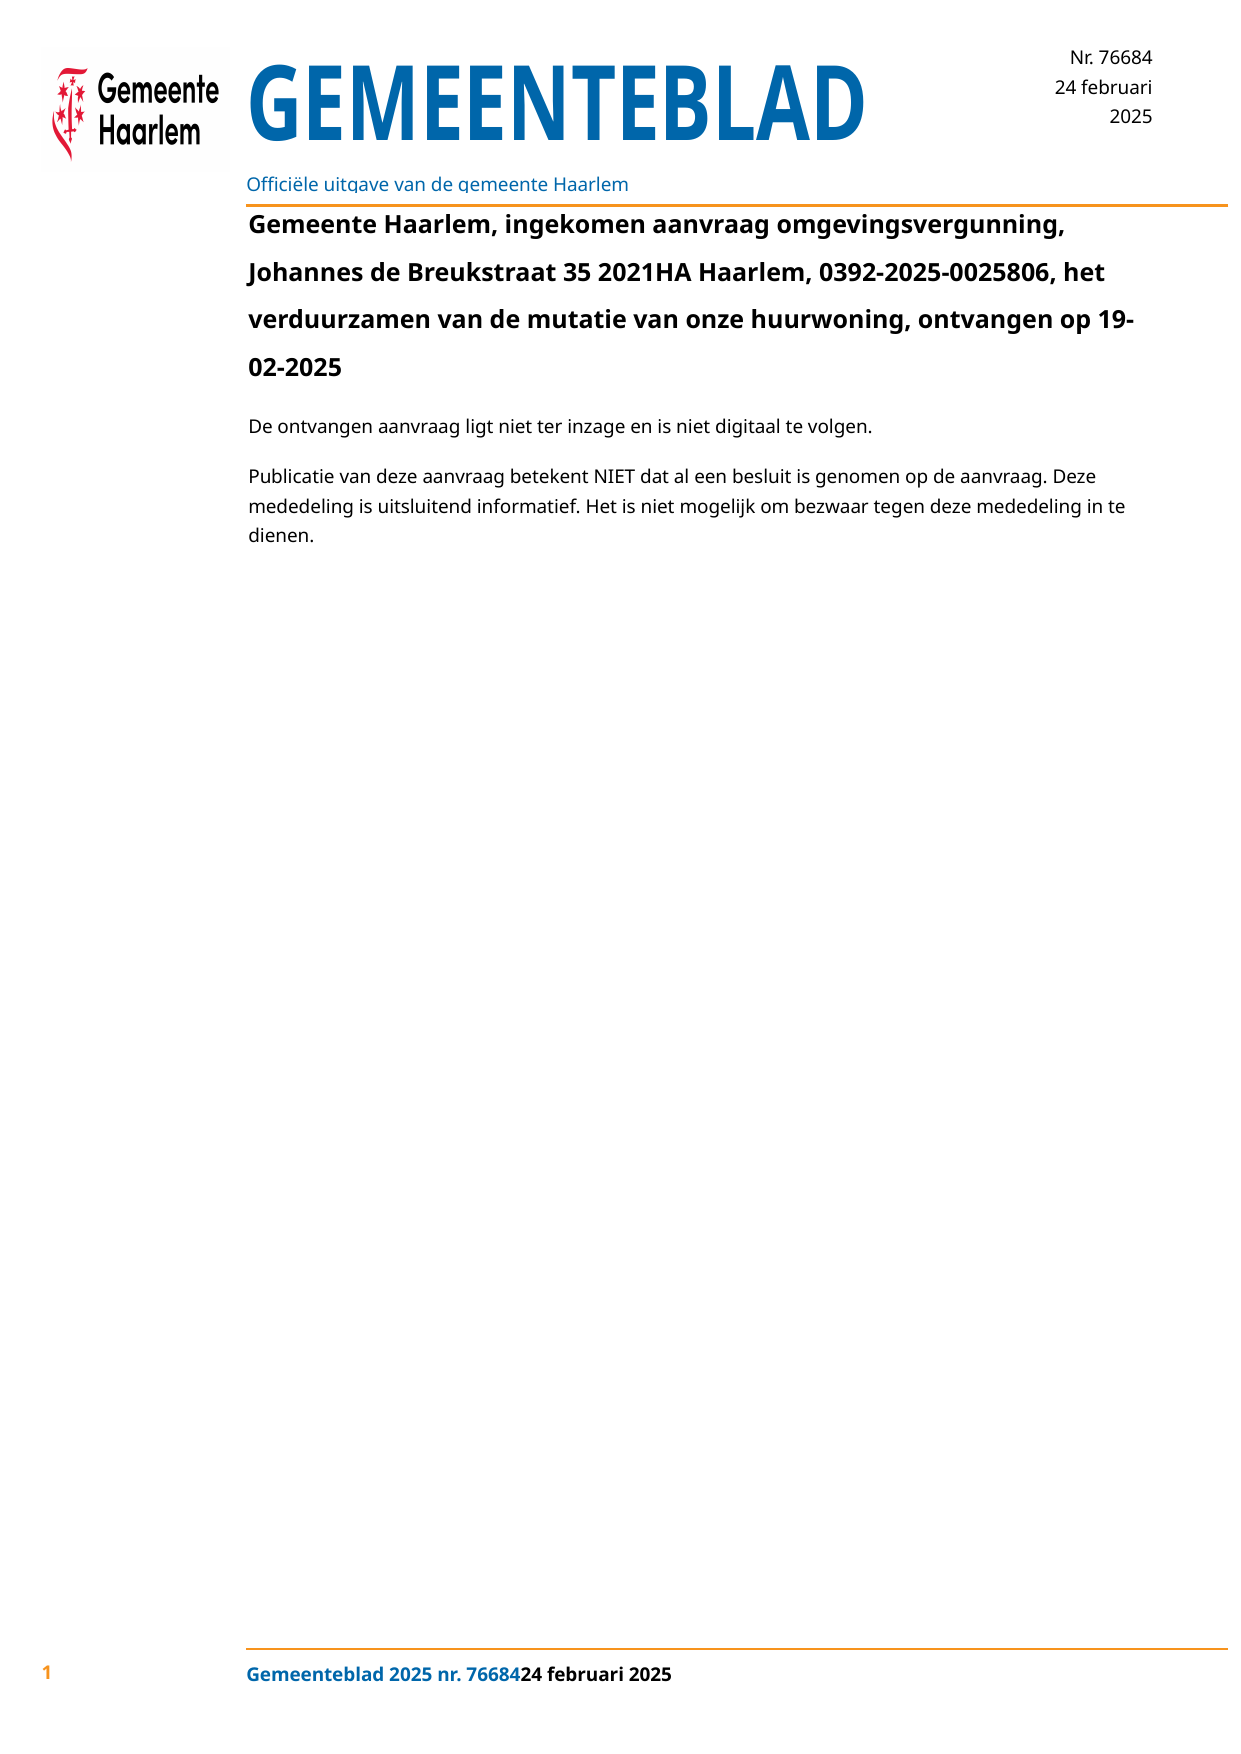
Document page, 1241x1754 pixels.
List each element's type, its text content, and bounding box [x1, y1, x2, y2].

text Gemeente Haarlem, ingekomen aanvraag omgevingsvergunning, Johannes de Breukstraat 35 2021HA Haarlem, 0392-2025-0025806, het verduurzamen van de mutatie van onze huurwoning, ontvangen op 19-02-2025 [248, 207, 1152, 384]
text Publicatie van deze aanvraag betekent NIET dat al een besluit is genomen op de aanvraag. Deze mededeling is uitsluitend informatief. Het is niet mogelijk om bezwaar tegen deze mededeling in te dienen. [248, 463, 1152, 548]
text De ontvangen aanvraag ligt niet ter inzage en is niet digitaal te volgen. [248, 413, 1152, 439]
picture [41, 47, 231, 172]
